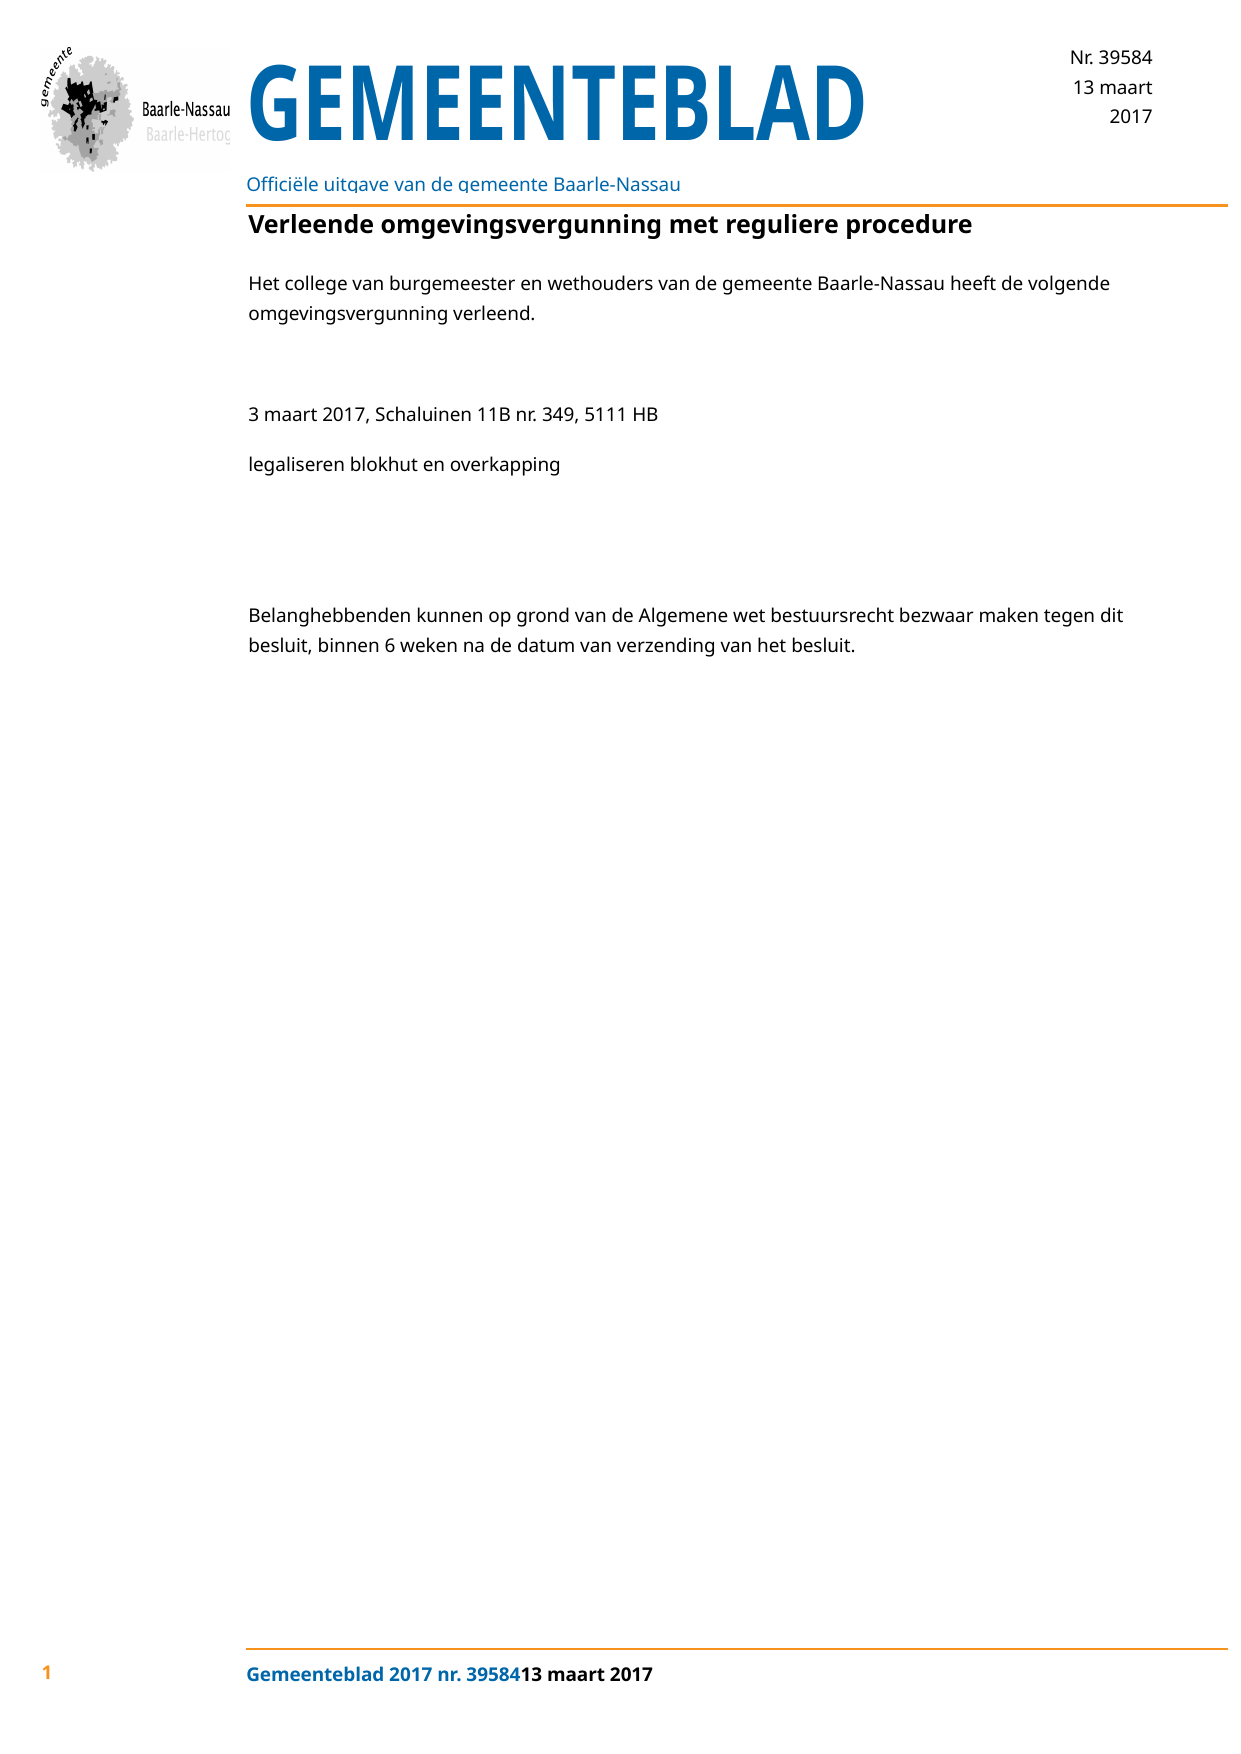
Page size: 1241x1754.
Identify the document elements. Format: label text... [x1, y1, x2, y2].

text Verleende omgevingsvergunning met reguliere procedure [248, 207, 1152, 241]
text 3 maart 2017, Schaluinen 11B nr. 349, 5111 HB [248, 401, 1152, 426]
picture [41, 47, 231, 172]
text Het college van burgemeester en wethouders van de gemeente Baarle-Nassau heeft de volgende omgevingsvergunning verleend. [248, 270, 1152, 326]
text Belanghebbenden kunnen op grond van de Algemene wet bestuursrecht bezwaar maken tegen dit besluit, binnen 6 weken na de datum van verzending van het besluit. [248, 602, 1152, 658]
text legaliseren blokhut en overkapping [248, 451, 1152, 477]
